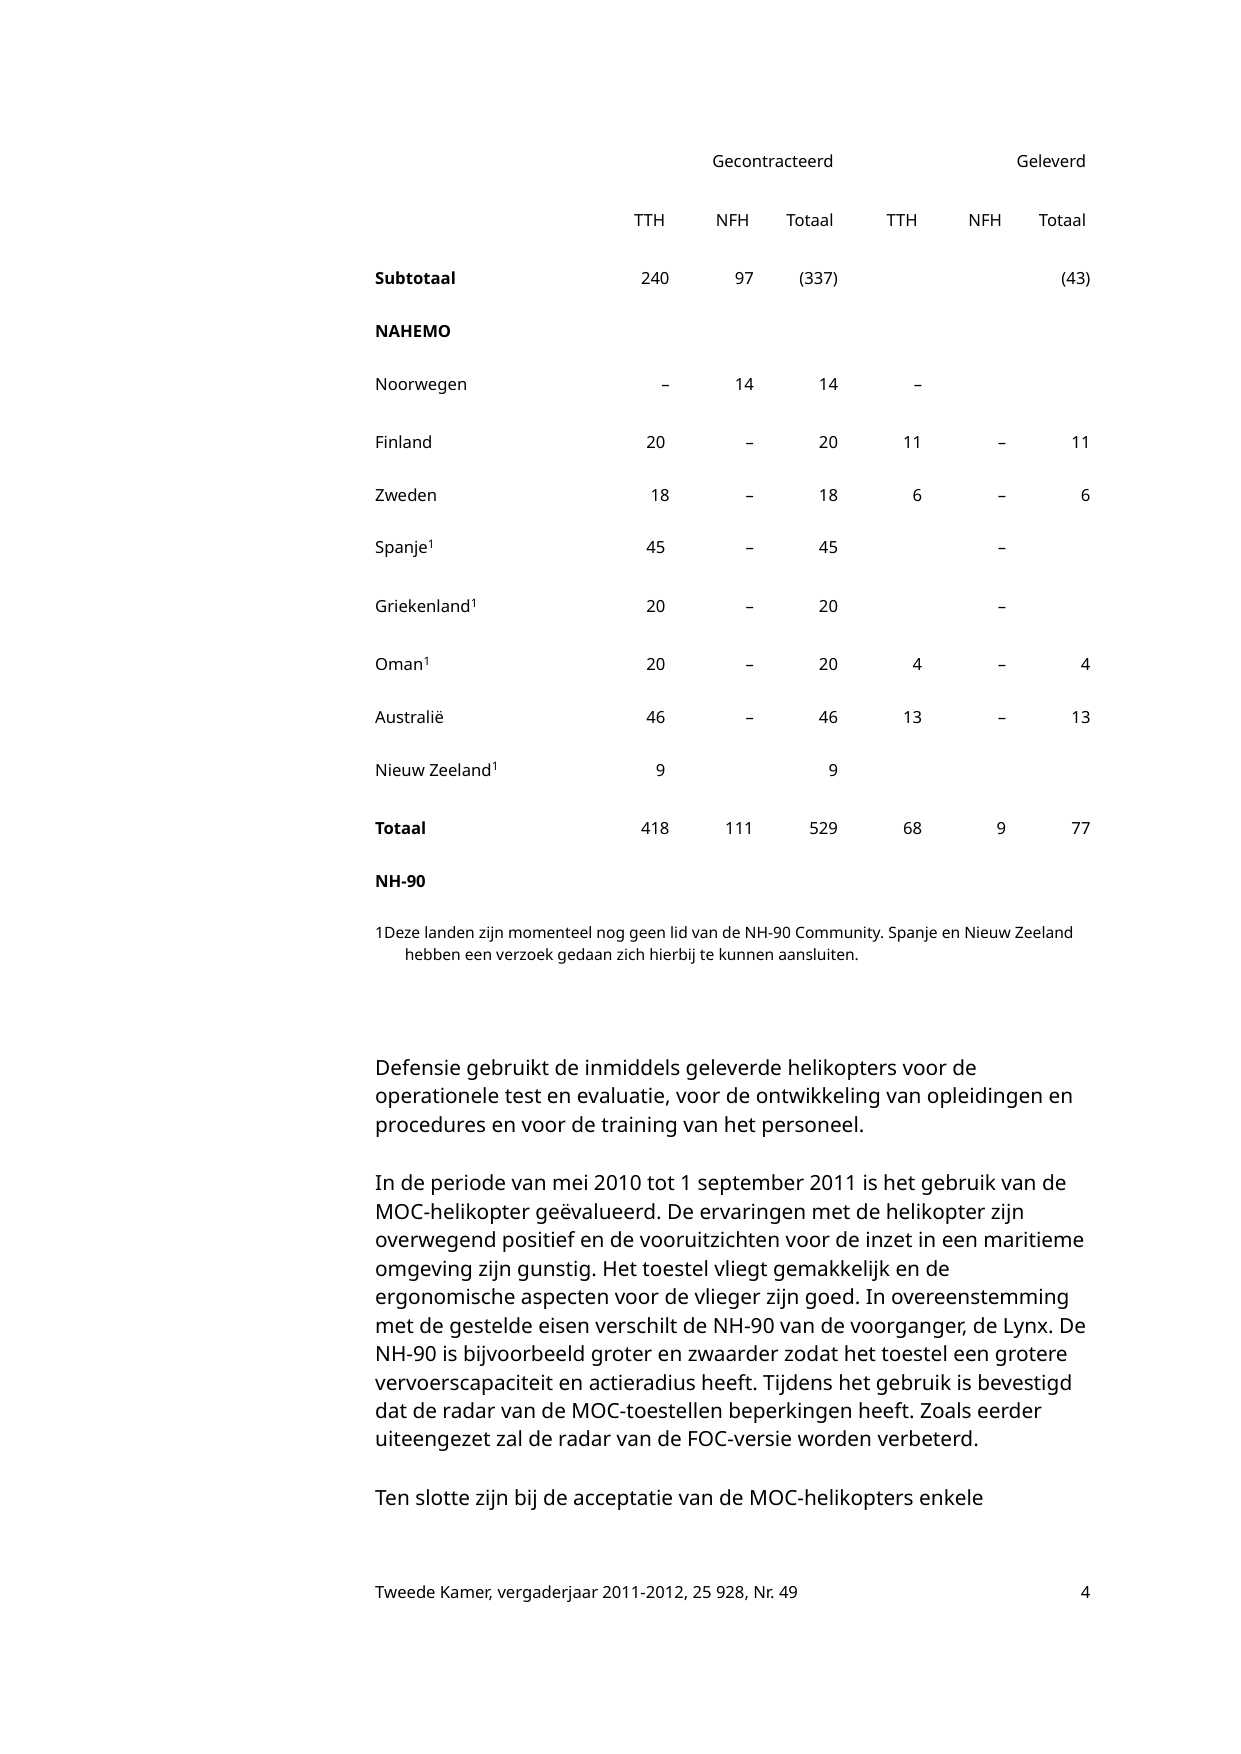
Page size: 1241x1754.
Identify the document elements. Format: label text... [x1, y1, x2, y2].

table_cell 111 [669, 817, 753, 922]
table_cell [922, 759, 1006, 817]
table_cell – [922, 536, 1006, 594]
table_cell 9 [754, 759, 838, 817]
table_cell 46 [585, 706, 669, 758]
table_cell – [922, 595, 1006, 653]
table_cell [838, 536, 922, 594]
text In de periode van mei 2010 tot 1 september 2011 is het gebruik van de MOC-helikopter geëvalueerd. De ervaringen met de helikopter zijn overwegend positief en de vooruitzichten voor de inzet in een maritieme omgeving zijn gunstig. Het toestel vliegt gemakkelijk en de ergonomische aspecten voor de vlieger zijn goed. In overeenstemming met de gestelde eisen verschilt de NH-90 van de voorganger, de Lynx. De NH-90 is bijvoorbeeld groter en zwaarder zodat het toestel een grotere vervoerscapaciteit en actieradius heeft. Tijdens het gebruik is bevestigd dat de radar van de MOC-toestellen beperkingen heeft. Zoals eerder uiteengezet zal de radar van de FOC-versie worden verbeterd. [375, 1168, 1090, 1453]
table_header Gecontracteerd [585, 150, 838, 208]
table_cell Totaal [754, 209, 838, 267]
table_cell 20 [585, 653, 669, 706]
table_cell 20 [754, 595, 838, 653]
table_cell 6 [1006, 484, 1090, 536]
table_cell 6 [838, 484, 922, 536]
table_cell 20 [754, 653, 838, 706]
table_cell Totaal NH-90 [375, 817, 585, 922]
table_cell NFH [669, 209, 753, 267]
table_cell Griekenland1 [375, 595, 585, 653]
table_cell [1006, 759, 1090, 817]
table_cell 46 [754, 706, 838, 758]
table_cell – [669, 484, 753, 536]
table_cell – [922, 484, 1006, 536]
table_cell Noorwegen [375, 372, 585, 431]
table_cell – [585, 372, 669, 431]
table_cell TTH [838, 209, 922, 267]
table_cell 14 [669, 372, 753, 431]
table_cell 529 [754, 817, 838, 922]
table_header [375, 150, 585, 208]
table_cell Zweden [375, 484, 585, 536]
table_cell 20 [585, 431, 669, 483]
table_cell NFH [922, 209, 1006, 267]
table_cell [922, 267, 1006, 372]
table_cell 18 [585, 484, 669, 536]
table_cell TTH [585, 209, 669, 267]
table_cell [669, 759, 753, 817]
table_cell 4 [1006, 653, 1090, 706]
table_cell [1006, 372, 1090, 431]
table_cell [838, 759, 922, 817]
table_cell 11 [838, 431, 922, 483]
table_cell 11 [1006, 431, 1090, 483]
table_cell 9 [922, 817, 1006, 922]
table_cell 4 [838, 653, 922, 706]
table_cell – [838, 372, 922, 431]
table_cell 13 [1006, 706, 1090, 758]
table_cell [1006, 536, 1090, 594]
table_cell 20 [754, 431, 838, 483]
text Defensie gebruikt de inmiddels geleverde helikopters voor de operationele test en evaluatie, voor de ontwikkeling van opleidingen en procedures en voor de training van het personeel. [375, 1053, 1090, 1138]
table_cell – [669, 706, 753, 758]
table_cell 1Deze landen zijn momenteel nog geen lid van de NH-90 Community. Spanje en Nieuw Zeeland hebben een verzoek gedaan zich hierbij te kunnen aansluiten. [375, 922, 1090, 995]
table_cell 14 [754, 372, 838, 431]
table_cell Totaal [1006, 209, 1090, 267]
table_cell Nieuw Zeeland1 [375, 759, 585, 817]
table_cell – [669, 595, 753, 653]
table_cell – [669, 431, 753, 483]
table_cell 240 [585, 267, 669, 372]
table_cell 18 [754, 484, 838, 536]
table_cell Australië [375, 706, 585, 758]
table_cell 77 [1006, 817, 1090, 922]
table_cell – [922, 431, 1006, 483]
table_cell 418 [585, 817, 669, 922]
table_cell (337) [754, 267, 838, 372]
table_cell Subtotaal NAHEMO [375, 267, 585, 372]
table_cell – [669, 536, 753, 594]
table_cell [375, 209, 585, 267]
text Ten slotte zijn bij de acceptatie van de MOC-helikopters enkele [375, 1483, 1090, 1511]
table_cell 97 [669, 267, 753, 372]
table_cell – [922, 706, 1006, 758]
table_cell Finland [375, 431, 585, 483]
table_cell 68 [838, 817, 922, 922]
table_cell 45 [585, 536, 669, 594]
table_cell Oman1 [375, 653, 585, 706]
table_cell 13 [838, 706, 922, 758]
table_cell Spanje1 [375, 536, 585, 594]
table_cell [1006, 595, 1090, 653]
table_cell [922, 372, 1006, 431]
table_cell 45 [754, 536, 838, 594]
table_cell (43) [1006, 267, 1090, 372]
table_cell 9 [585, 759, 669, 817]
table_cell – [922, 653, 1006, 706]
table_cell [838, 595, 922, 653]
table_cell – [669, 653, 753, 706]
table_cell [838, 267, 922, 372]
table_header Geleverd [838, 150, 1090, 208]
table_cell 20 [585, 595, 669, 653]
